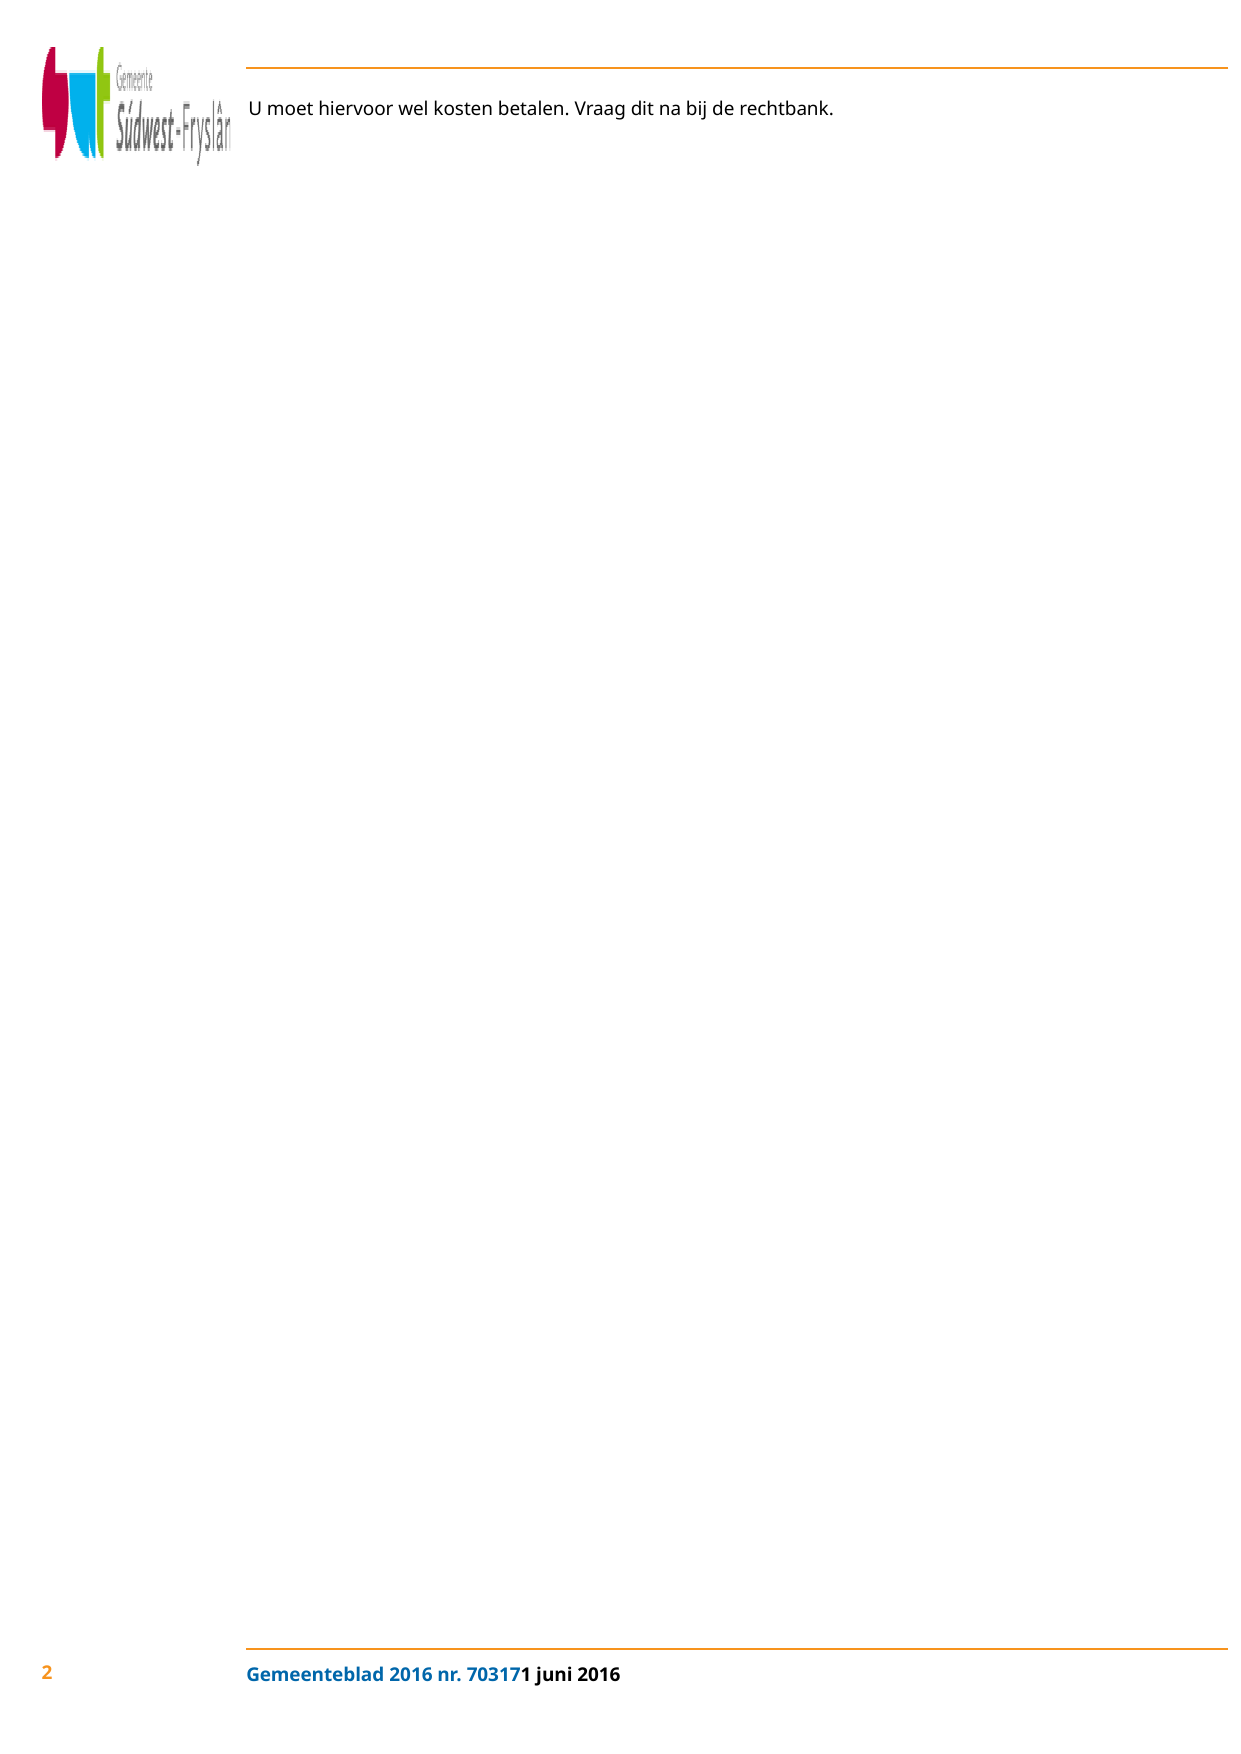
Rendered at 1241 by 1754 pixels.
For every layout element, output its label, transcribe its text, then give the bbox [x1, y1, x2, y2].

picture [41, 47, 231, 172]
text U moet hiervoor wel kosten betalen. Vraag dit na bij de rechtbank. [248, 95, 1152, 121]
